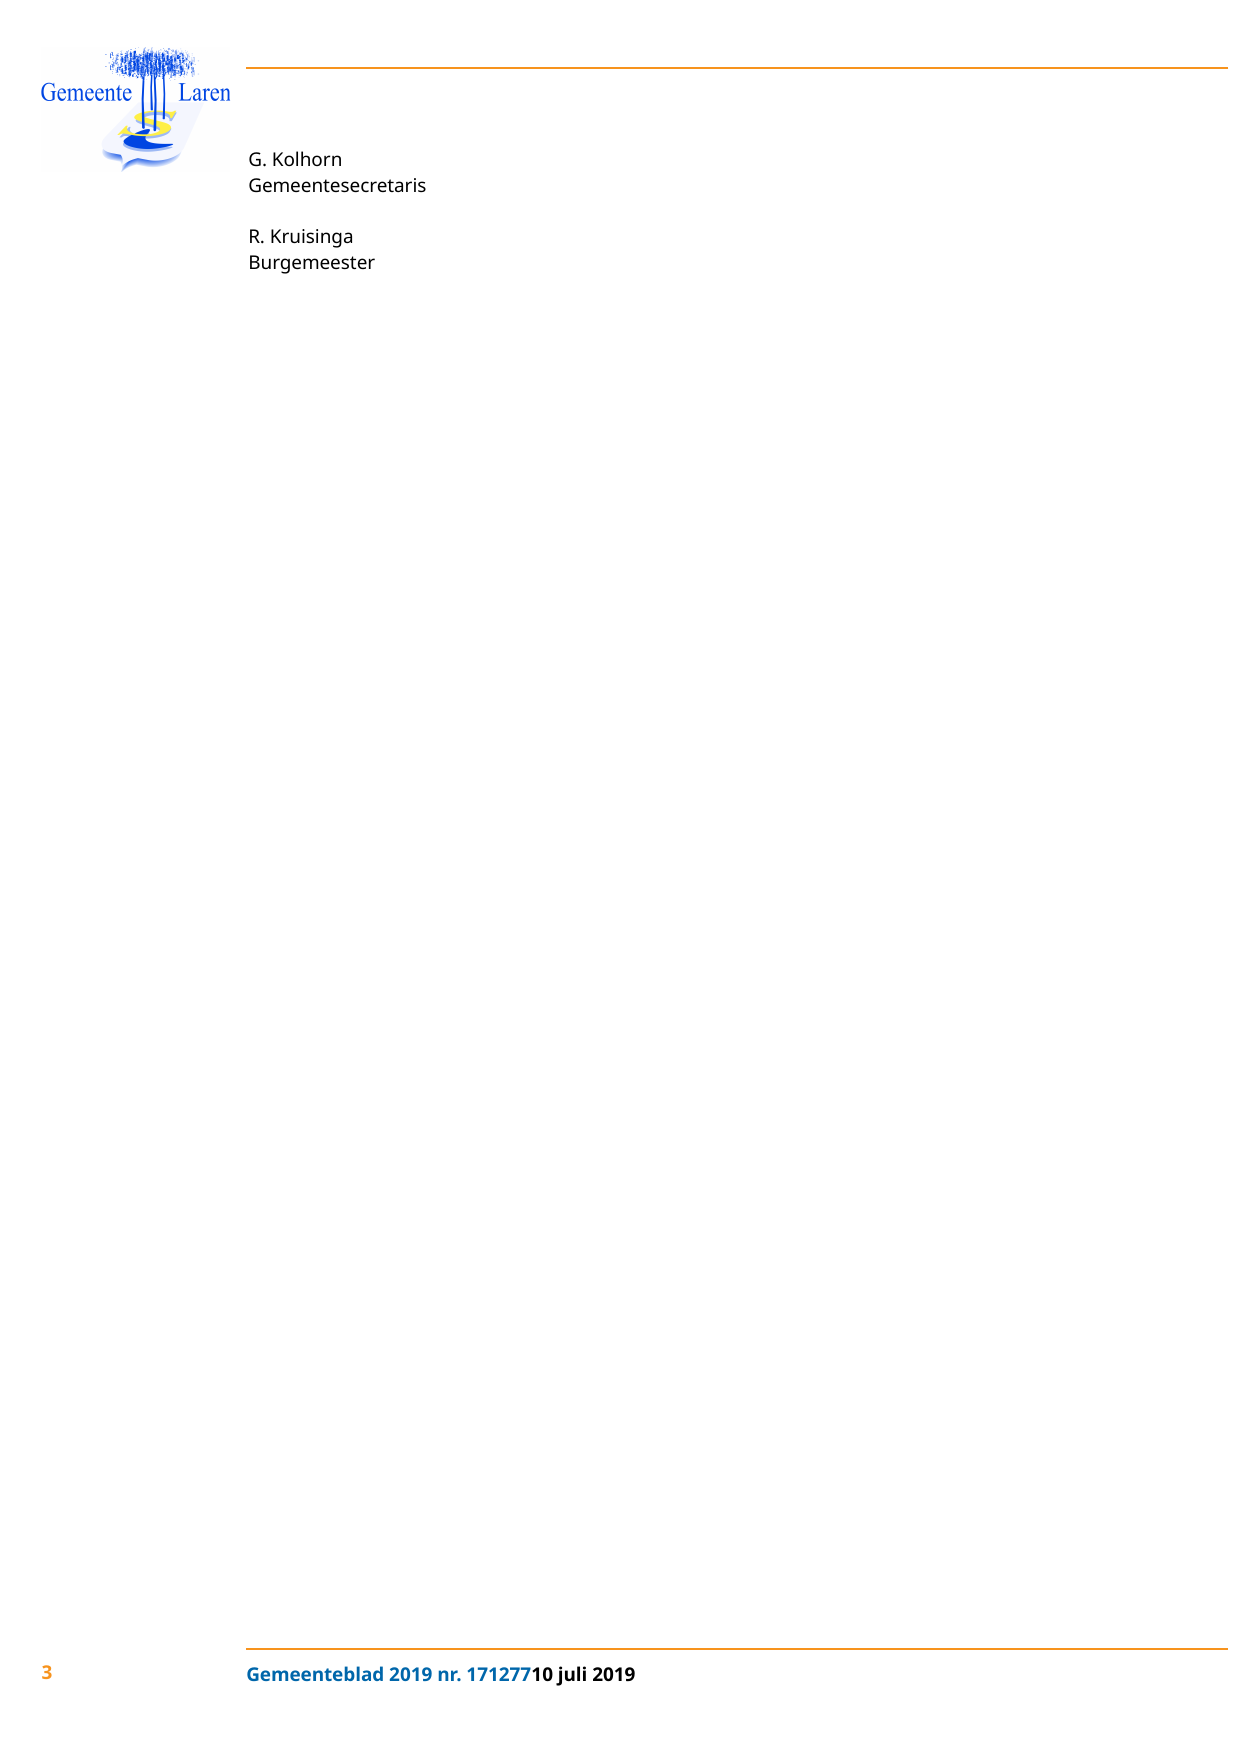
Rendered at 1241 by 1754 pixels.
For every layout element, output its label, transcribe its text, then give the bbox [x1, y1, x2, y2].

text Burgemeester [248, 249, 1152, 275]
text R. Kruisinga [248, 223, 1152, 249]
text G. Kolhorn [248, 146, 1152, 172]
text Gemeentesecretaris [248, 172, 1152, 198]
picture [41, 47, 231, 172]
